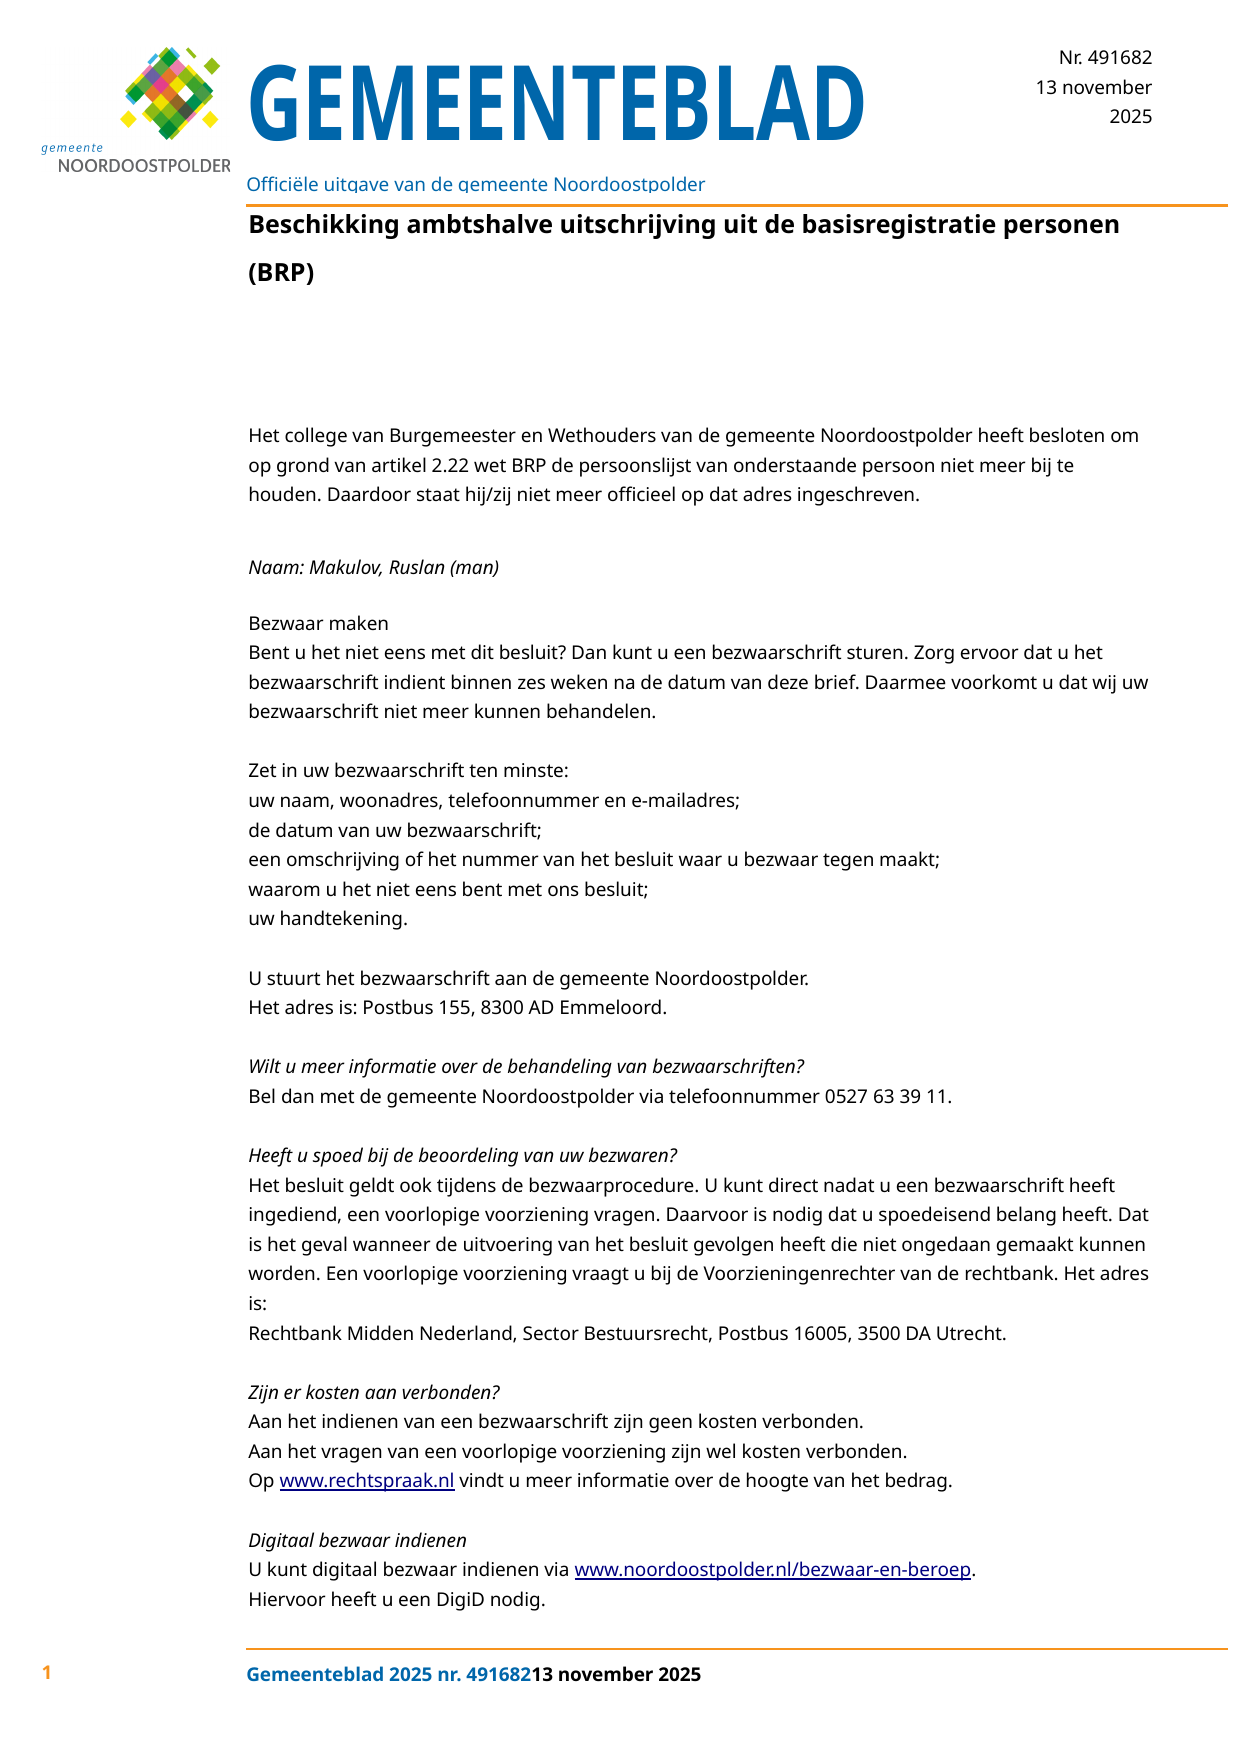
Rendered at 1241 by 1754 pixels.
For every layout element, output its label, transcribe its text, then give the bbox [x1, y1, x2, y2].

text Op www.rechtspraak.nl vindt u meer informatie over de hoogte van het bedrag. [248, 1468, 1152, 1493]
text Het college van Burgemeester en Wethouders van de gemeente Noordoostpolder heeft besloten om op grond van artikel 2.22 wet BRP de persoonslijst van onderstaande persoon niet meer bij te houden. Daardoor staat hij/zij niet meer officieel op dat adres ingeschreven. [248, 422, 1152, 507]
text Aan het indienen van een bezwaarschrift zijn geen kosten verbonden. [248, 1408, 1152, 1434]
text Digitaal bezwaar indienen [248, 1527, 1152, 1552]
text Zijn er kosten aan verbonden? [248, 1379, 1152, 1404]
text Rechtbank Midden Nederland, Sector Bestuursrecht, Postbus 16005, 3500 DA Utrecht. [248, 1320, 1152, 1345]
text Beschikking ambtshalve uitschrijving uit de basisregistratie personen (BRP) [248, 207, 1152, 288]
text de datum van uw bezwaarschrift; [248, 817, 1152, 842]
text Wilt u meer informatie over de behandeling van bezwaarschriften? [248, 1053, 1152, 1079]
text Bezwaar maken [248, 610, 1152, 635]
text een omschrijving of het nummer van het besluit waar u bezwaar tegen maakt; [248, 846, 1152, 872]
text Het besluit geldt ook tijdens de bezwaarprocedure. U kunt direct nadat u een bezwaarschrift heeft ingediend, een voorlopige voorziening vragen. Daarvoor is nodig dat u spoedeisend belang heeft. Dat is het geval wanneer de uitvoering van het besluit gevolgen heeft die niet ongedaan gemaakt kunnen worden. Een voorlopige voorziening vraagt u bij de Voorzieningenrechter van de rechtbank. Het adres is: [248, 1172, 1152, 1316]
text U stuurt het bezwaarschrift aan de gemeente Noordoostpolder. [248, 965, 1152, 990]
picture [41, 47, 231, 172]
text uw naam, woonadres, telefoonnummer en e-mailadres; [248, 787, 1152, 813]
text Hiervoor heeft u een DigiD nodig. [248, 1586, 1152, 1612]
text waarom u het niet eens bent met ons besluit; [248, 876, 1152, 902]
text Naam: Makulov, Ruslan (man) [248, 554, 1152, 580]
text Zet in uw bezwaarschrift ten minste: [248, 758, 1152, 783]
text Het adres is: Postbus 155, 8300 AD Emmeloord. [248, 994, 1152, 1020]
text Bel dan met de gemeente Noordoostpolder via telefoonnummer 0527 63 39 11. [248, 1083, 1152, 1109]
text Bent u het niet eens met dit besluit? Dan kunt u een bezwaarschrift sturen. Zorg ervoor dat u het bezwaarschrift indient binnen zes weken na de datum van deze brief. Daarmee voorkomt u dat wij uw bezwaarschrift niet meer kunnen behandelen. [248, 639, 1152, 724]
text uw handtekening. [248, 906, 1152, 931]
text U kunt digitaal bezwaar indienen via www.noordoostpolder.nl/bezwaar-en-beroep. [248, 1556, 1152, 1582]
text Aan het vragen van een voorlopige voorziening zijn wel kosten verbonden. [248, 1438, 1152, 1464]
text Heeft u spoed bij de beoordeling van uw bezwaren? [248, 1142, 1152, 1168]
